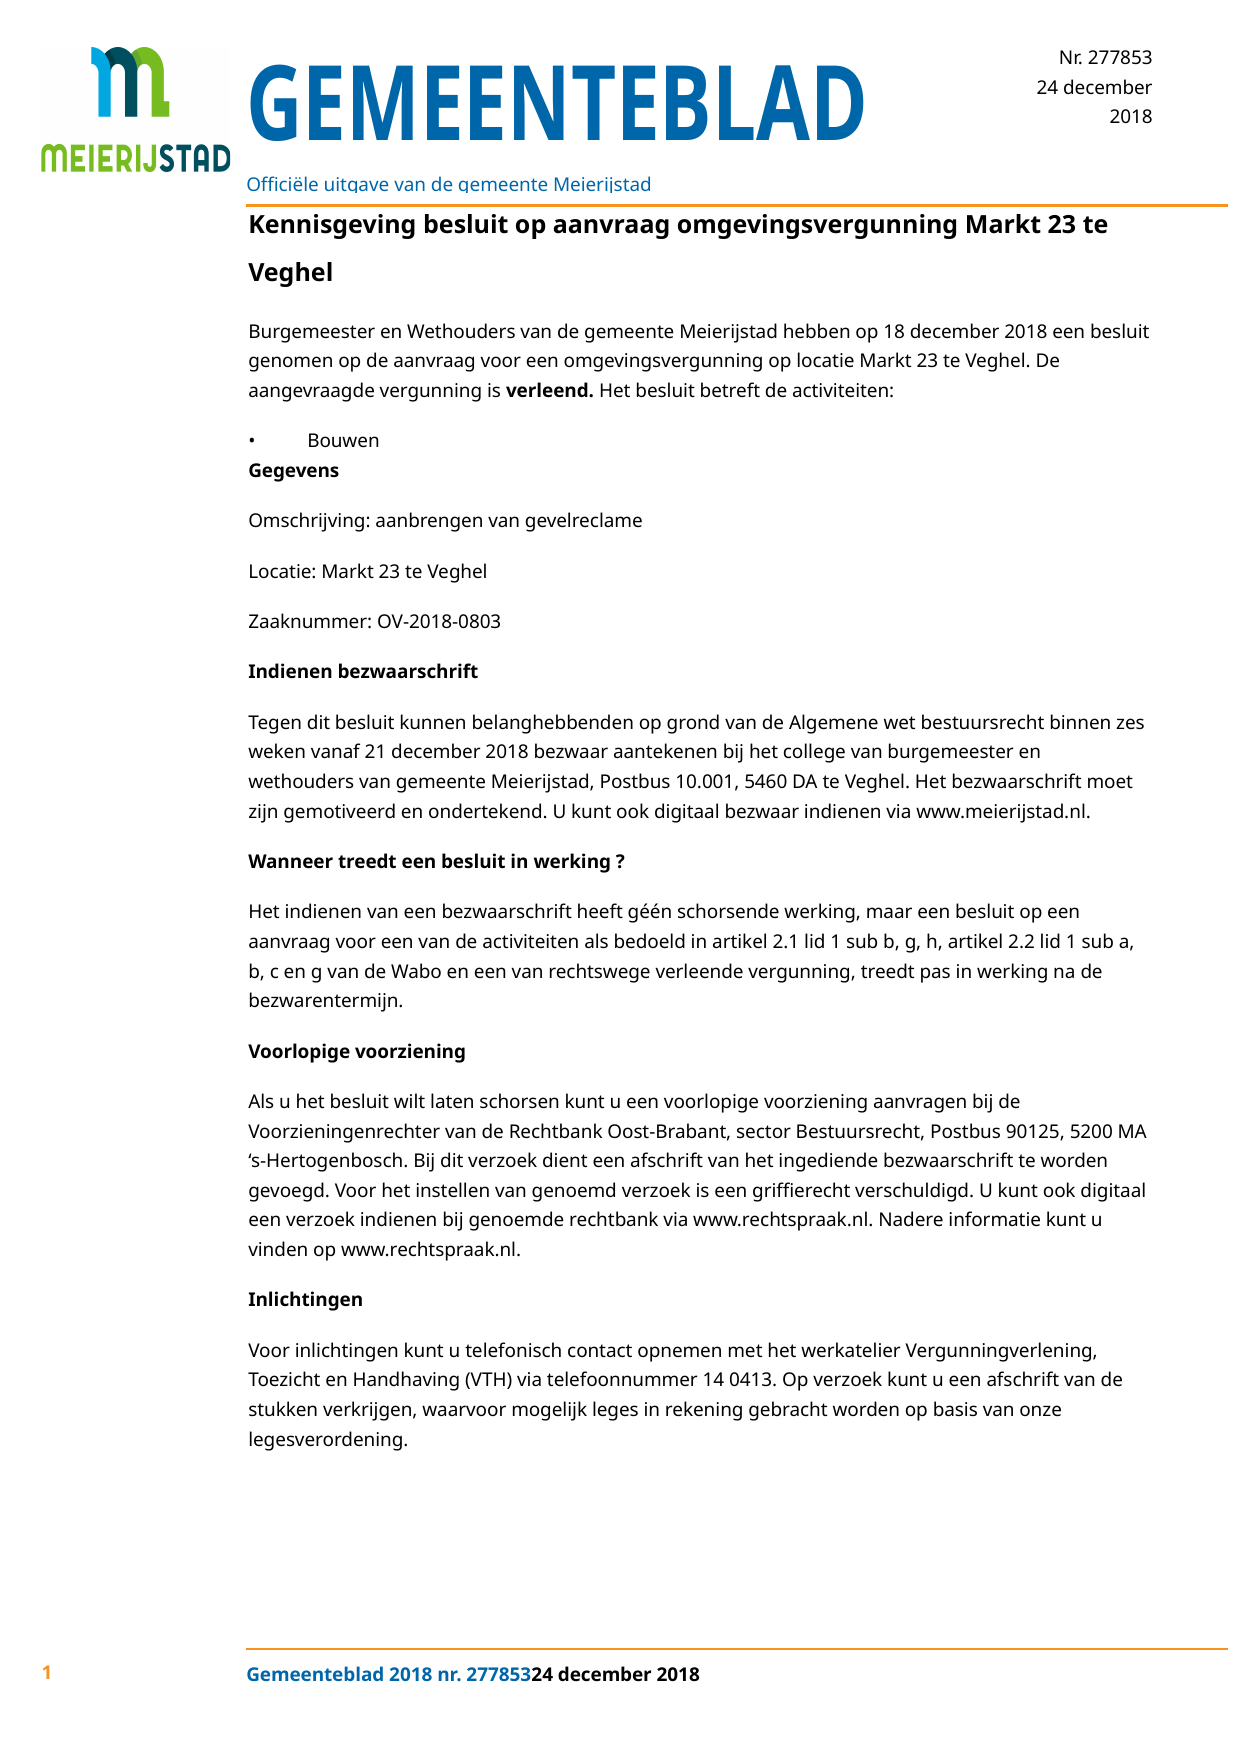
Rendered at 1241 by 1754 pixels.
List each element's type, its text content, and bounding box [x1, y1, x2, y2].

text Voor inlichtingen kunt u telefonisch contact opnemen met het werkatelier Vergunningverlening, Toezicht en Handhaving (VTH) via telefoonnummer 14 0413. Op verzoek kunt u een afschrift van de stukken verkrijgen, waarvoor mogelijk leges in rekening gebracht worden op basis van onze legesverordening. [248, 1337, 1152, 1452]
text Inlichtingen [248, 1287, 1152, 1312]
text Burgemeester en Wethouders van de gemeente Meierijstad hebben op 18 december 2018 een besluit genomen op de aanvraag voor een omgevingsvergunning op locatie Markt 23 te Veghel. De aangevraagde vergunning is verleend. Het besluit betreft de activiteiten: [248, 318, 1152, 403]
text Omschrijving: aanbrengen van gevelreclame [248, 507, 1152, 533]
text Als u het besluit wilt laten schorsen kunt u een voorlopige voorziening aanvragen bij de Voorzieningenrechter van de Rechtbank Oost-Brabant, sector Bestuursrecht, Postbus 90125, 5200 MA ‘s-Hertogenbosch. Bij dit verzoek dient een afschrift van het ingediende bezwaarschrift te worden gevoegd. Voor het instellen van genoemd verzoek is een griffierecht verschuldigd. U kunt ook digitaal een verzoek indienen bij genoemde rechtbank via www.rechtspraak.nl. Nadere informatie kunt u vinden op www.rechtspraak.nl. [248, 1088, 1152, 1262]
text Indienen bezwaarschrift [248, 659, 1152, 684]
text Voorlopige voorziening [248, 1038, 1152, 1064]
text Kennisgeving besluit op aanvraag omgevingsvergunning Markt 23 te Veghel [248, 207, 1152, 288]
text Gegevens [248, 457, 1152, 483]
text Wanneer treedt een besluit in werking ? [248, 848, 1152, 874]
picture [41, 47, 231, 172]
text Het indienen van een bezwaarschrift heeft géén schorsende werking, maar een besluit op een aanvraag voor een van de activiteiten als bedoeld in artikel 2.1 lid 1 sub b, g, h, artikel 2.2 lid 1 sub a, b, c en g van de Wabo en een van rechtswege verleende vergunning, treedt pas in werking na de bezwarentermijn. [248, 899, 1152, 1013]
text Tegen dit besluit kunnen belanghebbenden op grond van de Algemene wet bestuursrecht binnen zes weken vanaf 21 december 2018 bezwaar aantekenen bij het college van burgemeester en wethouders van gemeente Meierijstad, Postbus 10.001, 5460 DA te Veghel. Het bezwaarschrift moet zijn gemotiveerd en ondertekend. U kunt ook digitaal bezwaar indienen via www.meierijstad.nl. [248, 709, 1152, 824]
text Zaaknummer: OV-2018-0803 [248, 608, 1152, 634]
list Bouwen [248, 427, 1152, 453]
text Locatie: Markt 23 te Veghel [248, 558, 1152, 584]
